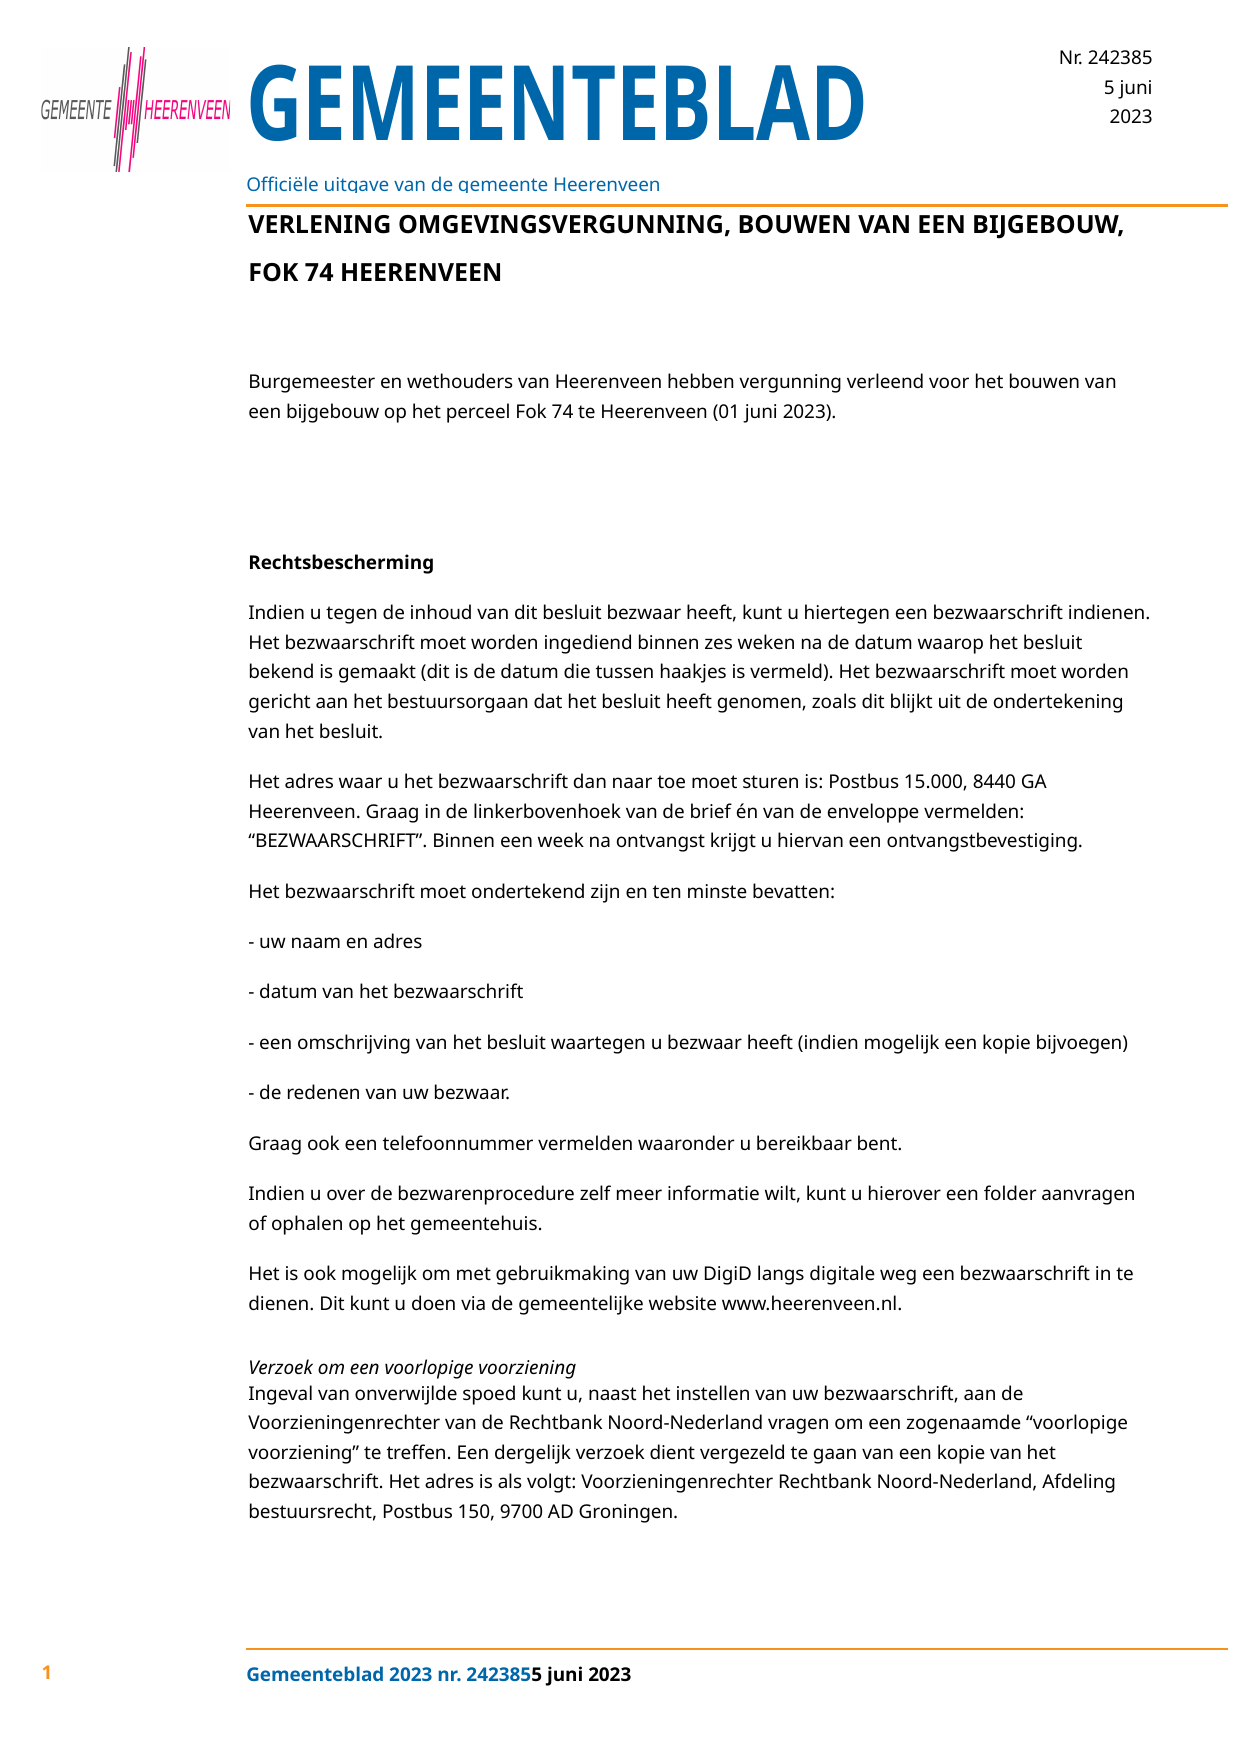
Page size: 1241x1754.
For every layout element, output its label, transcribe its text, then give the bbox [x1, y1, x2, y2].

text Het adres waar u het bezwaarschrift dan naar toe moet sturen is: Postbus 15.000, 8440 GA Heerenveen. Graag in de linkerbovenhoek van de brief én van de enveloppe vermelden: “BEZWAARSCHRIFT”. Binnen een week na ontvangst krijgt u hiervan een ontvangstbevestiging. [248, 768, 1152, 853]
text Ingeval van onverwijlde spoed kunt u, naast het instellen van uw bezwaarschrift, aan de Voorzieningenrechter van de Rechtbank Noord-Nederland vragen om een zogenaamde “voorlopige voorziening” te treffen. Een dergelijk verzoek dient vergezeld te gaan van een kopie van het bezwaarschrift. Het adres is als volgt: Voorzieningenrechter Rechtbank Noord-Nederland, Afdeling bestuursrecht, Postbus 150, 9700 AD Groningen. [248, 1380, 1152, 1524]
picture [41, 47, 231, 172]
text - de redenen van uw bezwaar. [248, 1079, 1152, 1105]
text Graag ook een telefoonnummer vermelden waaronder u bereikbaar bent. [248, 1130, 1152, 1156]
text Het is ook mogelijk om met gebruikmaking van uw DigiD langs digitale weg een bezwaarschrift in te dienen. Dit kunt u doen via de gemeentelijke website www.heerenveen.nl. [248, 1260, 1152, 1316]
text Verzoek om een voorlopige voorziening [248, 1354, 1152, 1380]
text Rechtsbescherming [248, 549, 1152, 575]
text - datum van het bezwaarschrift [248, 979, 1152, 1004]
text Burgemeester en wethouders van Heerenveen hebben vergunning verleend voor het bouwen van een bijgebouw op het perceel Fok 74 te Heerenveen (01 juni 2023). [248, 368, 1152, 424]
text - een omschrijving van het besluit waartegen u bezwaar heeft (indien mogelijk een kopie bijvoegen) [248, 1029, 1152, 1055]
text - uw naam en adres [248, 928, 1152, 954]
text Indien u over de bezwarenprocedure zelf meer informatie wilt, kunt u hierover een folder aanvragen of ophalen op het gemeentehuis. [248, 1180, 1152, 1236]
text Het bezwaarschrift moet ondertekend zijn en ten minste bevatten: [248, 878, 1152, 904]
text VERLENING OMGEVINGSVERGUNNING, BOUWEN VAN EEN BIJGEBOUW, FOK 74 HEERENVEEN [248, 207, 1152, 288]
text Indien u tegen de inhoud van dit besluit bezwaar heeft, kunt u hiertegen een bezwaarschrift indienen. Het bezwaarschrift moet worden ingediend binnen zes weken na de datum waarop het besluit bekend is gemaakt (dit is de datum die tussen haakjes is vermeld). Het bezwaarschrift moet worden gericht aan het bestuursorgaan dat het besluit heeft genomen, zoals dit blijkt uit de ondertekening van het besluit. [248, 599, 1152, 744]
